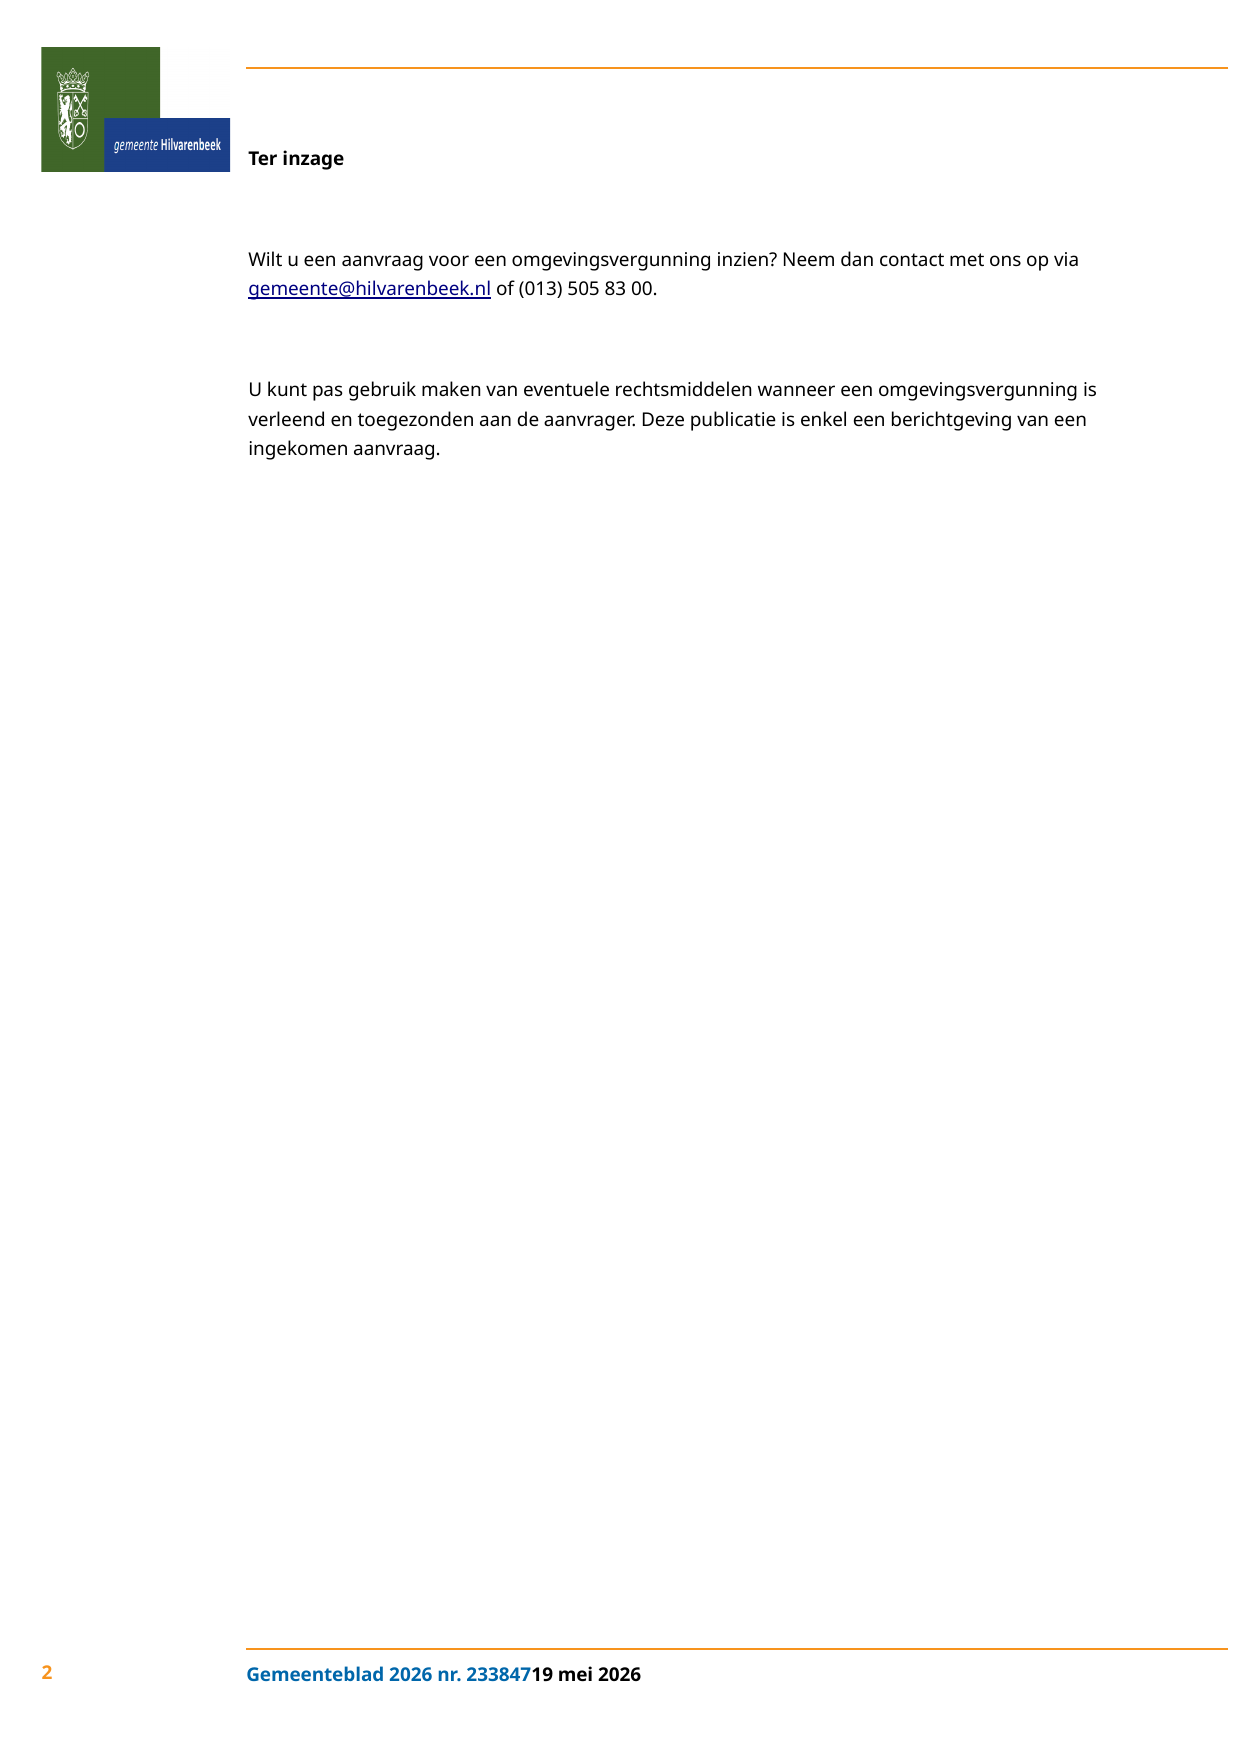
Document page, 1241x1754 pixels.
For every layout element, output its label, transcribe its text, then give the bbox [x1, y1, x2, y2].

text U kunt pas gebruik maken van eventuele rechtsmiddelen wanneer een omgevingsvergunning is verleend en toegezonden aan de aanvrager. Deze publicatie is enkel een berichtgeving van een ingekomen aanvraag. [248, 376, 1152, 461]
picture [41, 47, 231, 172]
text Ter inzage [248, 145, 1152, 171]
text Wilt u een aanvraag voor een omgevingsvergunning inzien? Neem dan contact met ons op via gemeente@hilvarenbeek.nl of (013) 505 83 00. [248, 246, 1152, 301]
